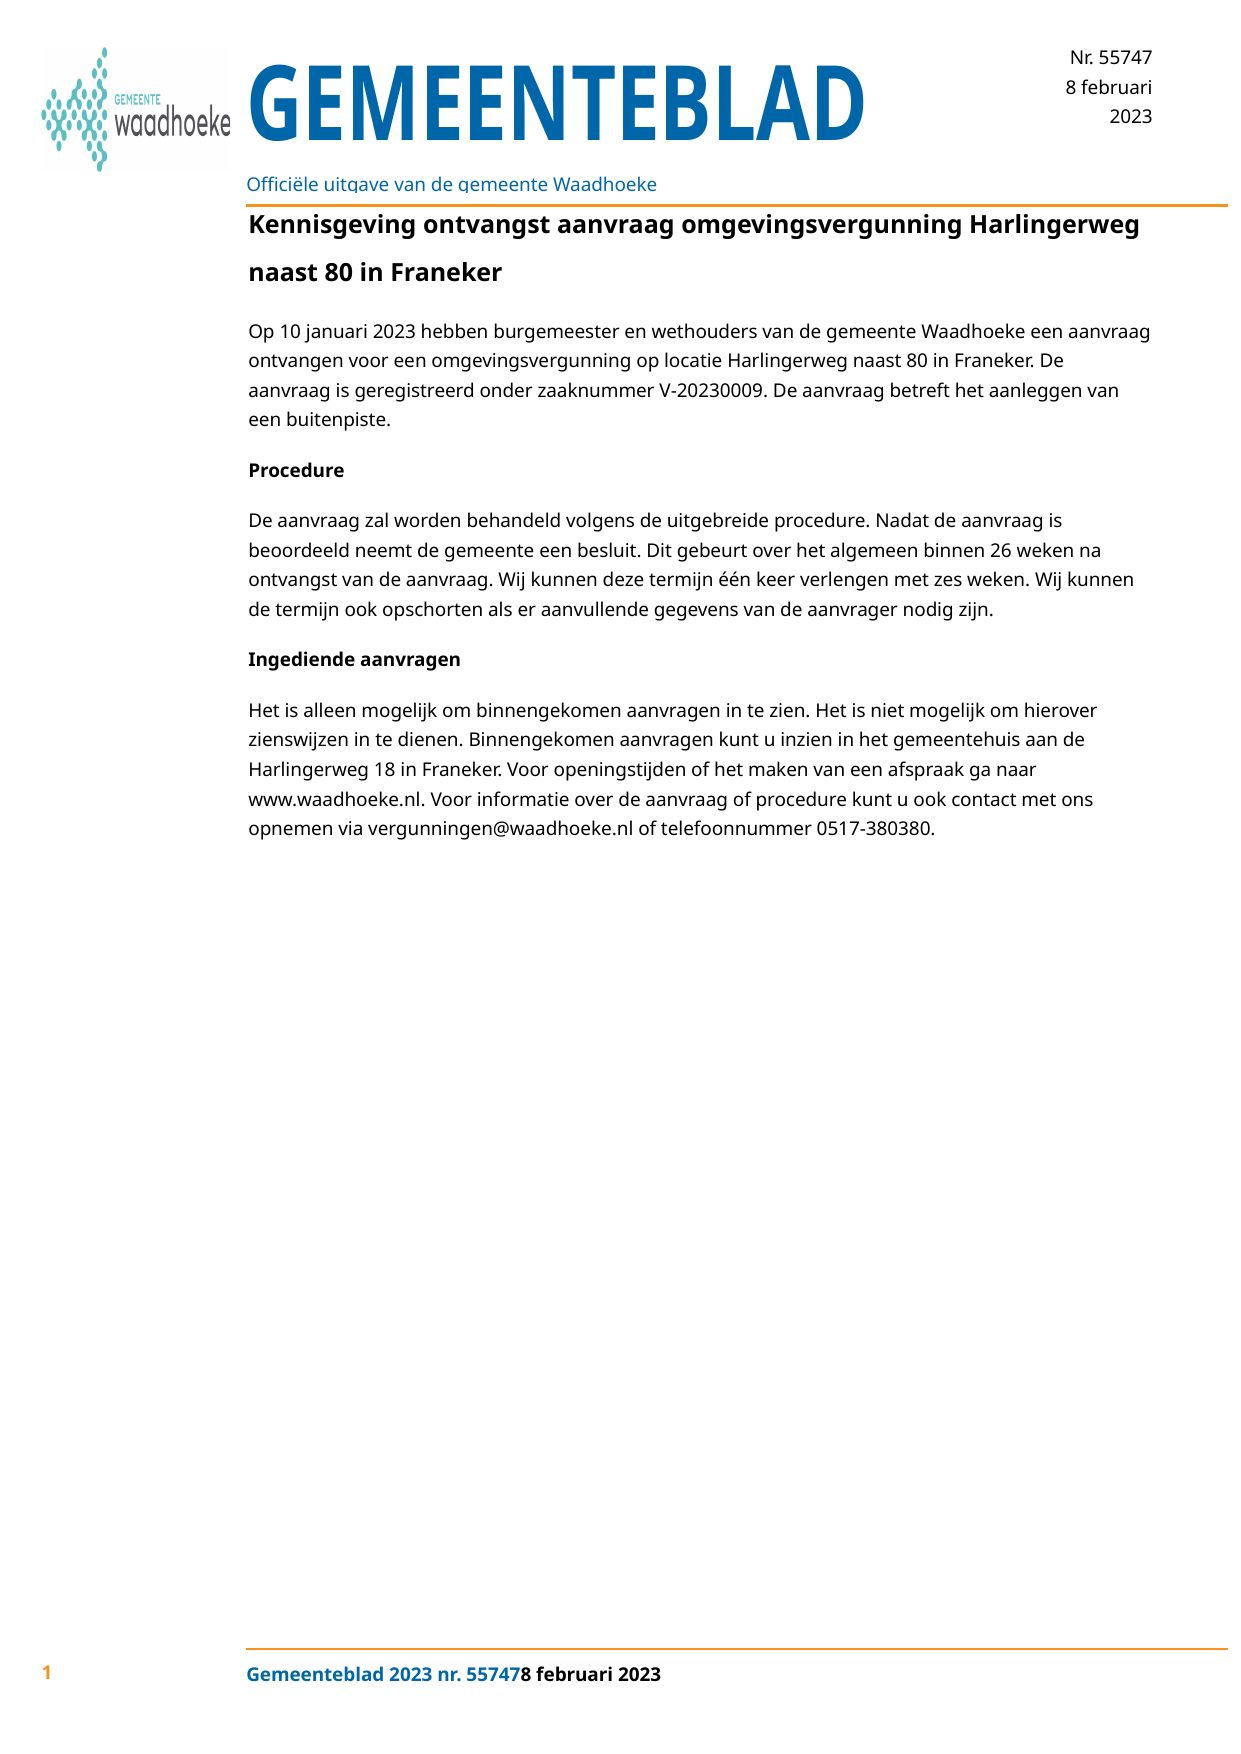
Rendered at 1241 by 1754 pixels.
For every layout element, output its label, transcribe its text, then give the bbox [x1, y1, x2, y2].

text De aanvraag zal worden behandeld volgens de uitgebreide procedure. Nadat de aanvraag is beoordeeld neemt de gemeente een besluit. Dit gebeurt over het algemeen binnen 26 weken na ontvangst van de aanvraag. Wij kunnen deze termijn één keer verlengen met zes weken. Wij kunnen de termijn ook opschorten als er aanvullende gegevens van de aanvrager nodig zijn. [248, 507, 1152, 622]
picture [41, 47, 231, 172]
text Kennisgeving ontvangst aanvraag omgevingsvergunning Harlingerweg naast 80 in Franeker [248, 207, 1152, 288]
text Procedure [248, 457, 1152, 483]
text Het is alleen mogelijk om binnengekomen aanvragen in te zien. Het is niet mogelijk om hierover zienswijzen in te dienen. Binnengekomen aanvragen kunt u inzien in het gemeentehuis aan de Harlingerweg 18 in Franeker. Voor openingstijden of het maken van een afspraak ga naar www.waadhoeke.nl. Voor informatie over de aanvraag of procedure kunt u ook contact met ons opnemen via vergunningen@waadhoeke.nl of telefoonnummer 0517-380380. [248, 697, 1152, 841]
text Op 10 januari 2023 hebben burgemeester en wethouders van de gemeente Waadhoeke een aanvraag ontvangen voor een omgevingsvergunning op locatie Harlingerweg naast 80 in Franeker. De aanvraag is geregistreerd onder zaaknummer V-20230009. De aanvraag betreft het aanleggen van een buitenpiste. [248, 318, 1152, 432]
text Ingediende aanvragen [248, 647, 1152, 672]
